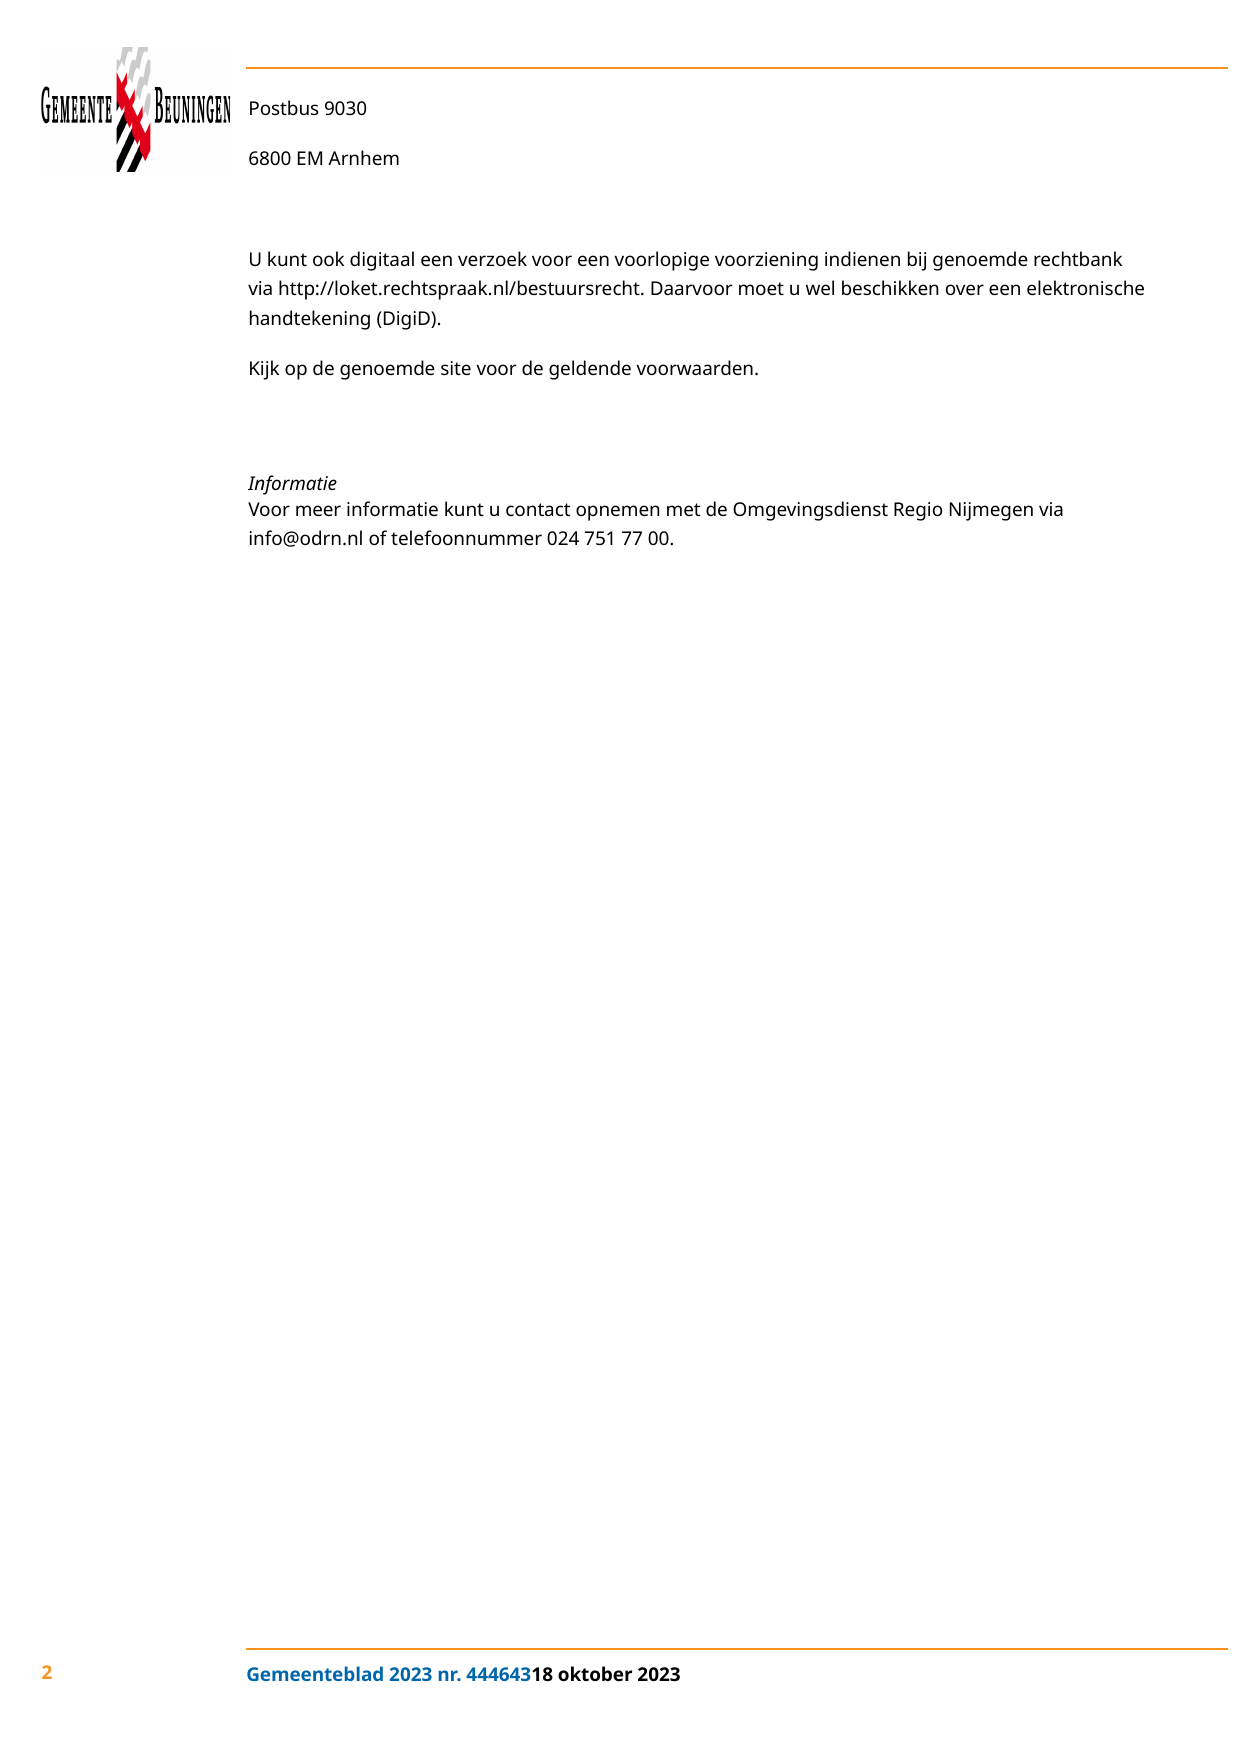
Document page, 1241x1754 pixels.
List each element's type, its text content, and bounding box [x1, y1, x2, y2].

picture [41, 47, 231, 172]
text 6800 EM Arnhem [248, 145, 1152, 171]
text U kunt ook digitaal een verzoek voor een voorlopige voorziening indienen bij genoemde rechtbank via http://loket.rechtspraak.nl/bestuursrecht. Daarvoor moet u wel beschikken over een elektronische handtekening (DigiD). [248, 246, 1152, 331]
text Postbus 9030 [248, 95, 1152, 121]
text Informatie [248, 470, 1152, 496]
text Kijk op de genoemde site voor de geldende voorwaarden. [248, 356, 1152, 381]
text Voor meer informatie kunt u contact opnemen met de Omgevingsdienst Regio Nijmegen via info@odrn.nl of telefoonnummer 024 751 77 00. [248, 496, 1152, 551]
